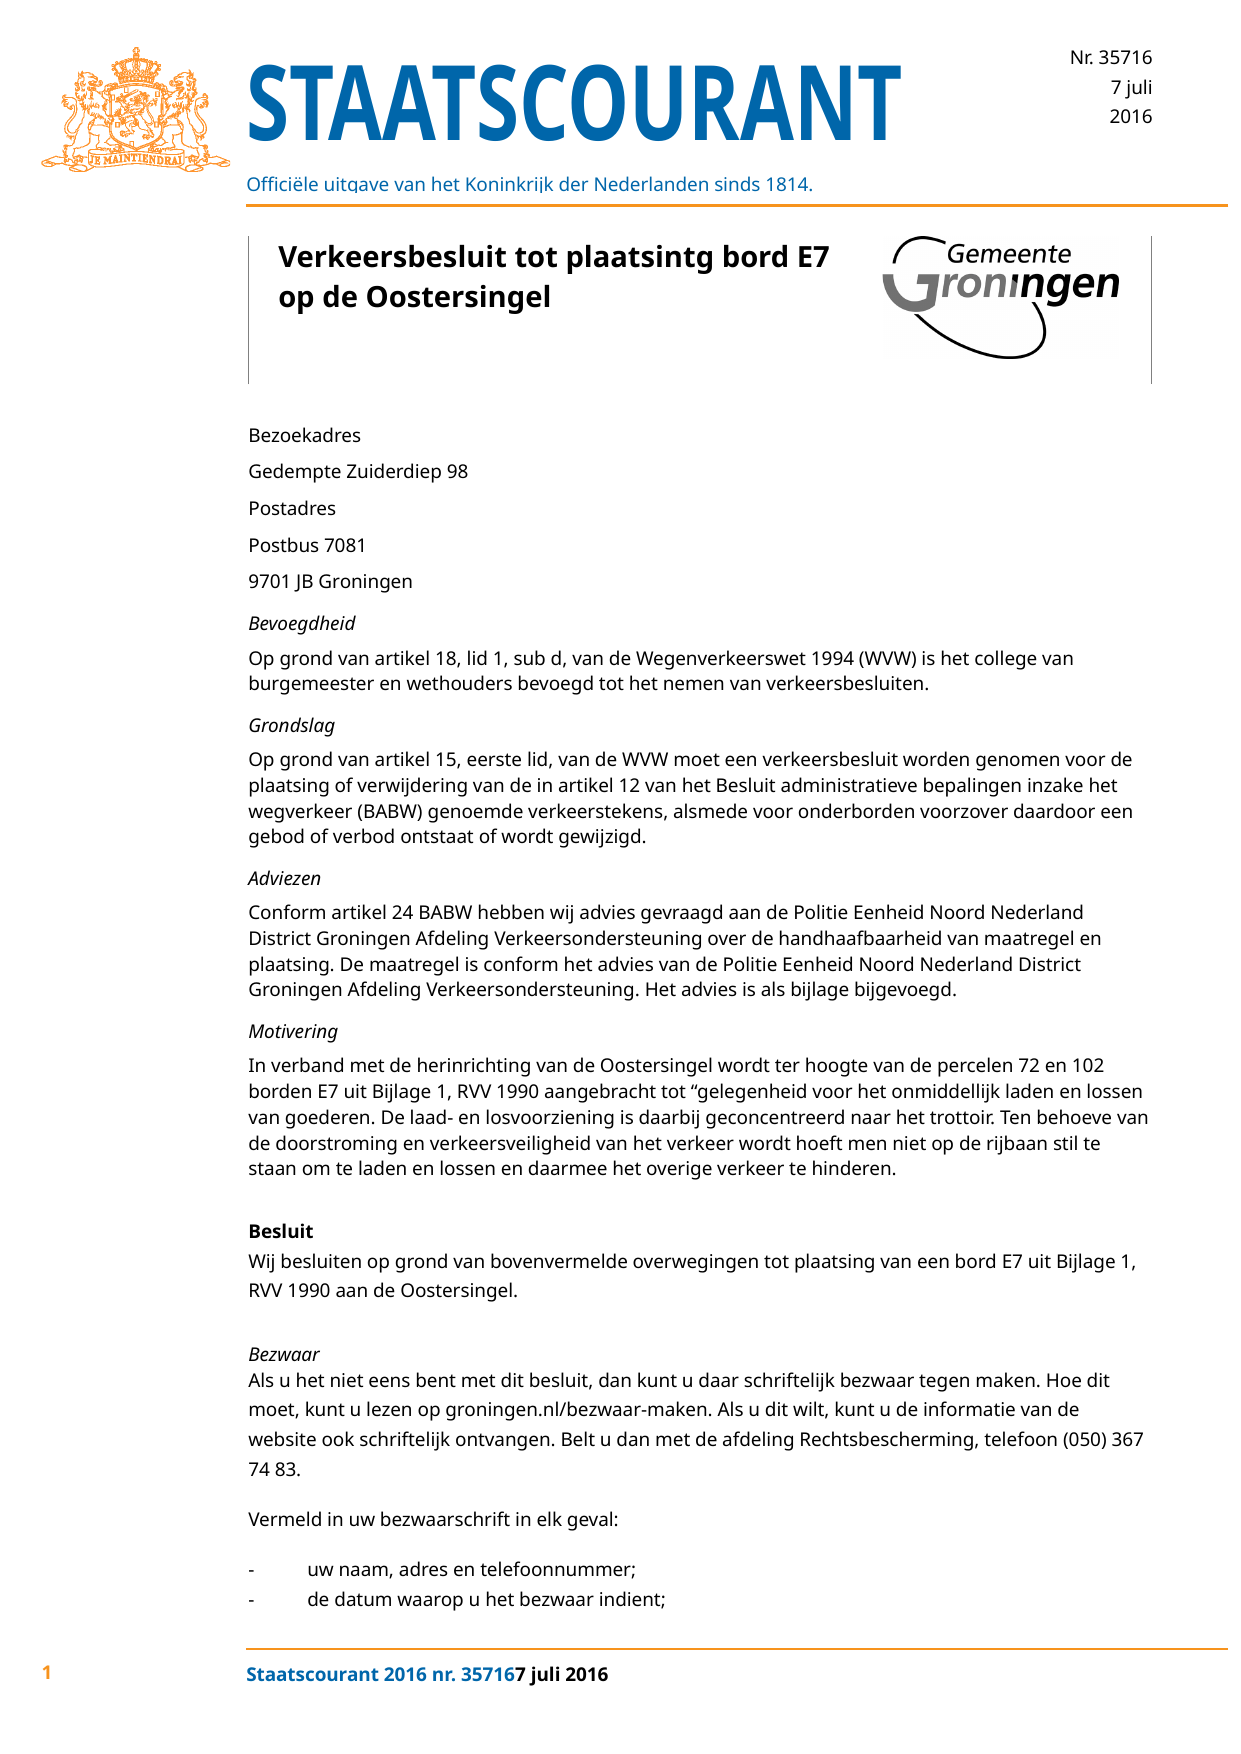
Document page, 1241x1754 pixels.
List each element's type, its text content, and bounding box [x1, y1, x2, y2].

text Wij besluiten op grond van bovenvermelde overwegingen tot plaatsing van een bord E7 uit Bijlage 1, RVV 1990 aan de Oostersingel. [248, 1248, 1152, 1303]
table_header Verkeersbesluit tot plaatsintg bord E7 op de Oostersingel [249, 236, 850, 384]
text Conform artikel 24 BABW hebben wij advies gevraagd aan de Politie Eenheid Noord Nederland District Groningen Afdeling Verkeersondersteuning over de handhaafbaarheid van maatregel en plaatsing. De maatregel is conform het advies van de Politie Eenheid Noord Nederland District Groningen Afdeling Verkeersondersteuning. Het advies is als bijlage bijgevoegd. [248, 899, 1152, 1002]
text Vermeld in uw bezwaarschrift in elk geval: [248, 1506, 1152, 1532]
list uw naam, adres en telefoonnummer; [248, 1557, 1152, 1582]
table_header [850, 236, 882, 358]
text Besluit [248, 1218, 1152, 1244]
picture [882, 236, 1119, 359]
list de datum waarop u het bezwaar indient; [248, 1586, 1152, 1612]
text In verband met de herinrichting van de Oostersingel wordt ter hoogte van de percelen 72 en 102 borden E7 uit Bijlage 1, RVV 1990 aangebracht tot “gelegenheid voor het onmiddellijk laden en lossen van goederen. De laad- en losvoorziening is daarbij geconcentreerd naar het trottoir. Ten behoeve van de doorstroming en verkeersveiligheid van het verkeer wordt hoeft men niet op de rijbaan stil te staan om te laden en lossen en daarmee het overige verkeer te hinderen. [248, 1053, 1152, 1181]
text Postbus 7081 [248, 532, 1152, 558]
text Postadres [248, 495, 1152, 521]
text Adviezen [248, 865, 1152, 891]
text Motivering [248, 1018, 1152, 1044]
text Op grond van artikel 15, eerste lid, van de WVW moet een verkeersbesluit worden genomen voor de plaatsing of verwijdering van de in artikel 12 van het Besluit administratieve bepalingen inzake het wegverkeer (BABW) genoemde verkeerstekens, alsmede voor onderborden voorzover daardoor een gebod of verbod ontstaat of wordt gewijzigd. [248, 746, 1152, 849]
text Op grond van artikel 18, lid 1, sub d, van de Wegenverkeerswet 1994 (WVW) is het college van burgemeester en wethouders bevoegd tot het nemen van verkeersbesluiten. [248, 645, 1152, 696]
text 9701 JB Groningen [248, 569, 1152, 594]
table_header [1119, 236, 1151, 358]
text Bevoegdheid [248, 611, 1152, 636]
text Grondslag [248, 712, 1152, 738]
text Als u het niet eens bent met dit besluit, dan kunt u daar schriftelijk bezwaar tegen maken. Hoe dit moet, kunt u lezen op groningen.nl/bezwaar-maken. Als u dit wilt, kunt u de informatie van de website ook schriftelijk ontvangen. Belt u dan met de afdeling Rechtsbescherming, telefoon (050) 367 74 83. [248, 1367, 1152, 1482]
text Bezoekadres [248, 422, 1152, 448]
table_header [850, 359, 1151, 384]
text Gedempte Zuiderdiep 98 [248, 459, 1152, 484]
text Bezwaar [248, 1341, 1152, 1367]
picture [41, 47, 231, 172]
